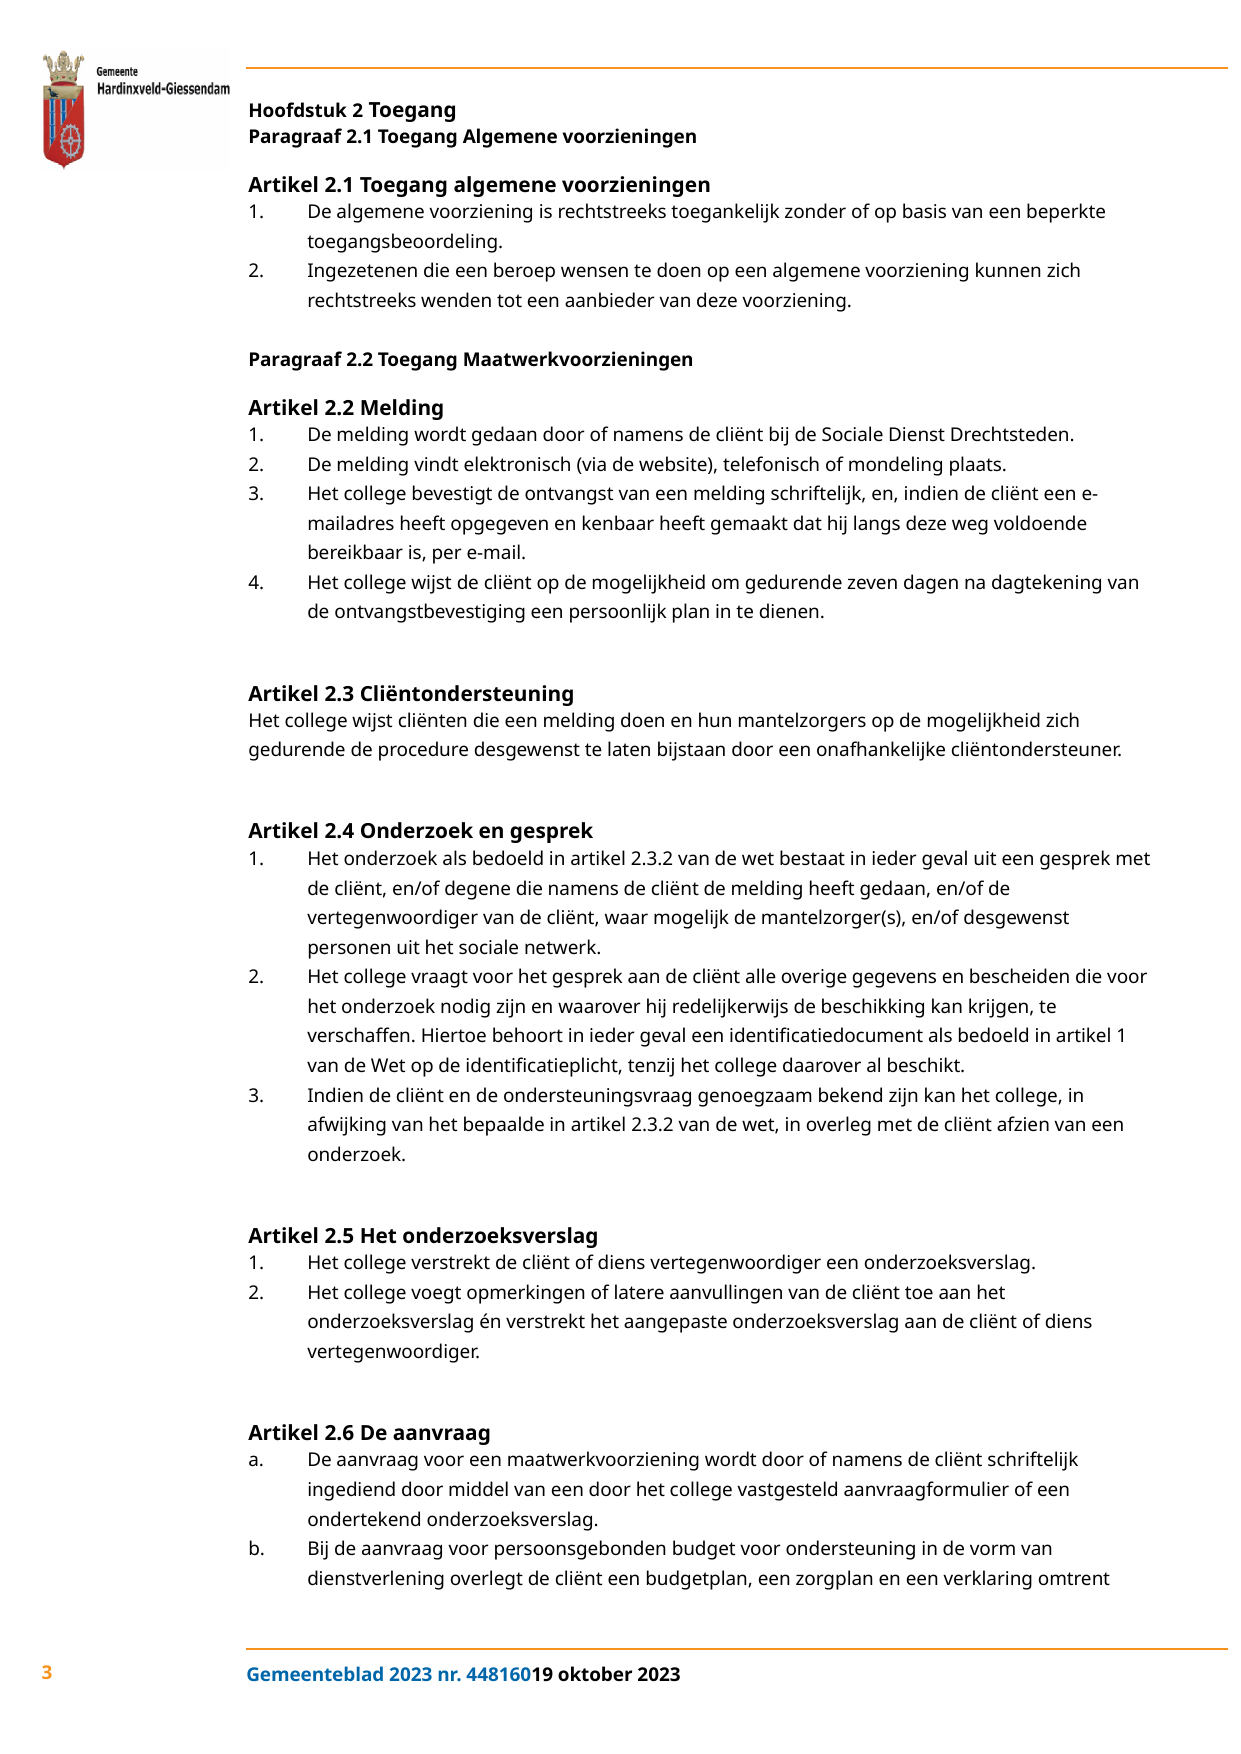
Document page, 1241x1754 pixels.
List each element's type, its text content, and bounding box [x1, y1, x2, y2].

list De melding wordt gedaan door of namens de cliënt bij de Sociale Dienst Drechtsteden. [248, 421, 1152, 447]
list Bij de aanvraag voor persoonsgebonden budget voor ondersteuning in de vorm van dienstverlening overlegt de cliënt een budgetplan, een zorgplan en een verklaring omtrent [248, 1535, 1152, 1591]
list Ingezetenen die een beroep wensen te doen op een algemene voorziening kunnen zich rechtstreeks wenden tot een aanbieder van deze voorziening. [248, 257, 1152, 313]
text Hoofdstuk 2 Toegang [248, 95, 1152, 123]
list Het college voegt opmerkingen of latere aanvullingen van de cliënt toe aan het onderzoeksverslag én verstrekt het aangepaste onderzoeksverslag aan de cliënt of diens vertegenwoordiger. [248, 1279, 1152, 1364]
text Artikel 2.4 Onderzoek en gesprek [248, 817, 1152, 845]
picture [41, 47, 231, 172]
text Paragraaf 2.2 Toegang Maatwerkvoorzieningen [248, 346, 1152, 372]
list Indien de cliënt en de ondersteuningsvraag genoegzaam bekend zijn kan het college, in afwijking van het bepaalde in artikel 2.3.2 van de wet, in overleg met de cliënt afzien van een onderzoek. [248, 1082, 1152, 1167]
list Het college wijst de cliënt op de mogelijkheid om gedurende zeven dagen na dagtekening van de ontvangstbevestiging een persoonlijk plan in te dienen. [248, 569, 1152, 624]
list Het college vraagt voor het gesprek aan de cliënt alle overige gegevens en bescheiden die voor het onderzoek nodig zijn en waarover hij redelijkerwijs de beschikking kan krijgen, te verschaffen. Hiertoe behoort in ieder geval een identificatiedocument als bedoeld in artikel 1 van de Wet op de identificatieplicht, tenzij het college daarover al beschikt. [248, 963, 1152, 1078]
list Het college verstrekt de cliënt of diens vertegenwoordiger een onderzoeksverslag. [248, 1249, 1152, 1275]
text Artikel 2.1 Toegang algemene voorzieningen [248, 170, 1152, 198]
text Paragraaf 2.1 Toegang Algemene voorzieningen [248, 123, 1152, 149]
list De aanvraag voor een maatwerkvoorziening wordt door of namens de cliënt schriftelijk ingediend door middel van een door het college vastgesteld aanvraagformulier of een ondertekend onderzoeksverslag. [248, 1447, 1152, 1531]
text Artikel 2.6 De aanvraag [248, 1418, 1152, 1447]
text Artikel 2.5 Het onderzoeksverslag [248, 1221, 1152, 1249]
text Artikel 2.3 Cliëntondersteuning [248, 679, 1152, 707]
text Het college wijst cliënten die een melding doen en hun mantelzorgers op de mogelijkheid zich gedurende de procedure desgewenst te laten bijstaan door een onafhankelijke cliëntondersteuner. [248, 707, 1152, 762]
list De melding vindt elektronisch (via de website), telefonisch of mondeling plaats. [248, 451, 1152, 476]
list Het onderzoek als bedoeld in artikel 2.3.2 van de wet bestaat in ieder geval uit een gesprek met de cliënt, en/of degene die namens de cliënt de melding heeft gedaan, en/of de vertegenwoordiger van de cliënt, waar mogelijk de mantelzorger(s), en/of desgewenst personen uit het sociale netwerk. [248, 845, 1152, 959]
text Artikel 2.2 Melding [248, 393, 1152, 421]
list De algemene voorziening is rechtstreeks toegankelijk zonder of op basis van een beperkte toegangsbeoordeling. [248, 198, 1152, 253]
list Het college bevestigt de ontvangst van een melding schriftelijk, en, indien de cliënt een e-mailadres heeft opgegeven en kenbaar heeft gemaakt dat hij langs deze weg voldoende bereikbaar is, per e-mail. [248, 480, 1152, 565]
